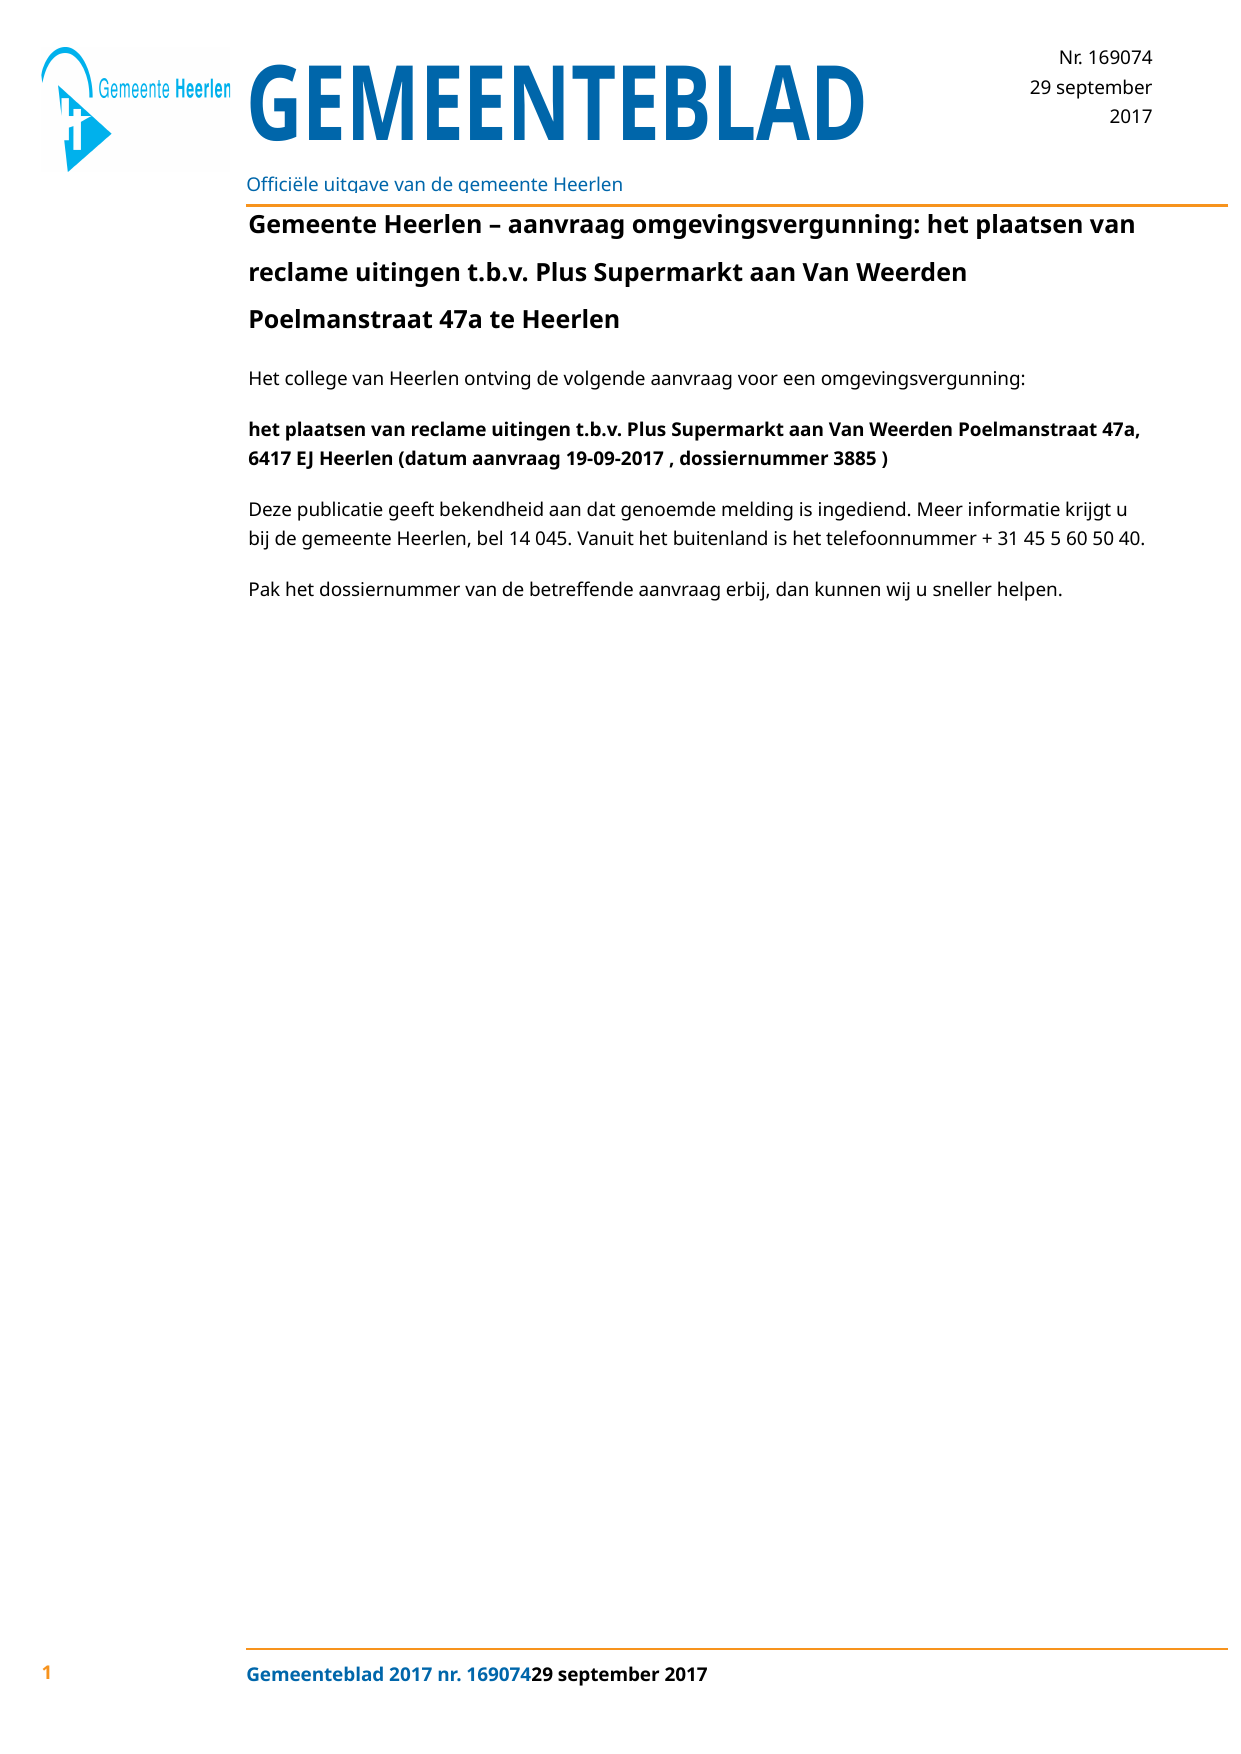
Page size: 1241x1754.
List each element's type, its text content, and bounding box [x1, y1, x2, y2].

text Het college van Heerlen ontving de volgende aanvraag voor een omgevingsvergunning: [248, 366, 1152, 391]
text Deze publicatie geeft bekendheid aan dat genoemde melding is ingediend. Meer informatie krijgt u bij de gemeente Heerlen, bel 14 045. Vanuit het buitenland is het telefoonnummer + 31 45 5 60 50 40. [248, 496, 1152, 551]
picture [41, 47, 231, 172]
text het plaatsen van reclame uitingen t.b.v. Plus Supermarkt aan Van Weerden Poelmanstraat 47a, 6417 EJ Heerlen (datum aanvraag 19-09-2017 , dossiernummer 3885 ) [248, 416, 1152, 471]
text Gemeente Heerlen – aanvraag omgevingsvergunning: het plaatsen van reclame uitingen t.b.v. Plus Supermarkt aan Van Weerden Poelmanstraat 47a te Heerlen [248, 207, 1152, 336]
text Pak het dossiernummer van de betreffende aanvraag erbij, dan kunnen wij u sneller helpen. [248, 576, 1152, 602]
picture [41, 47, 58, 70]
